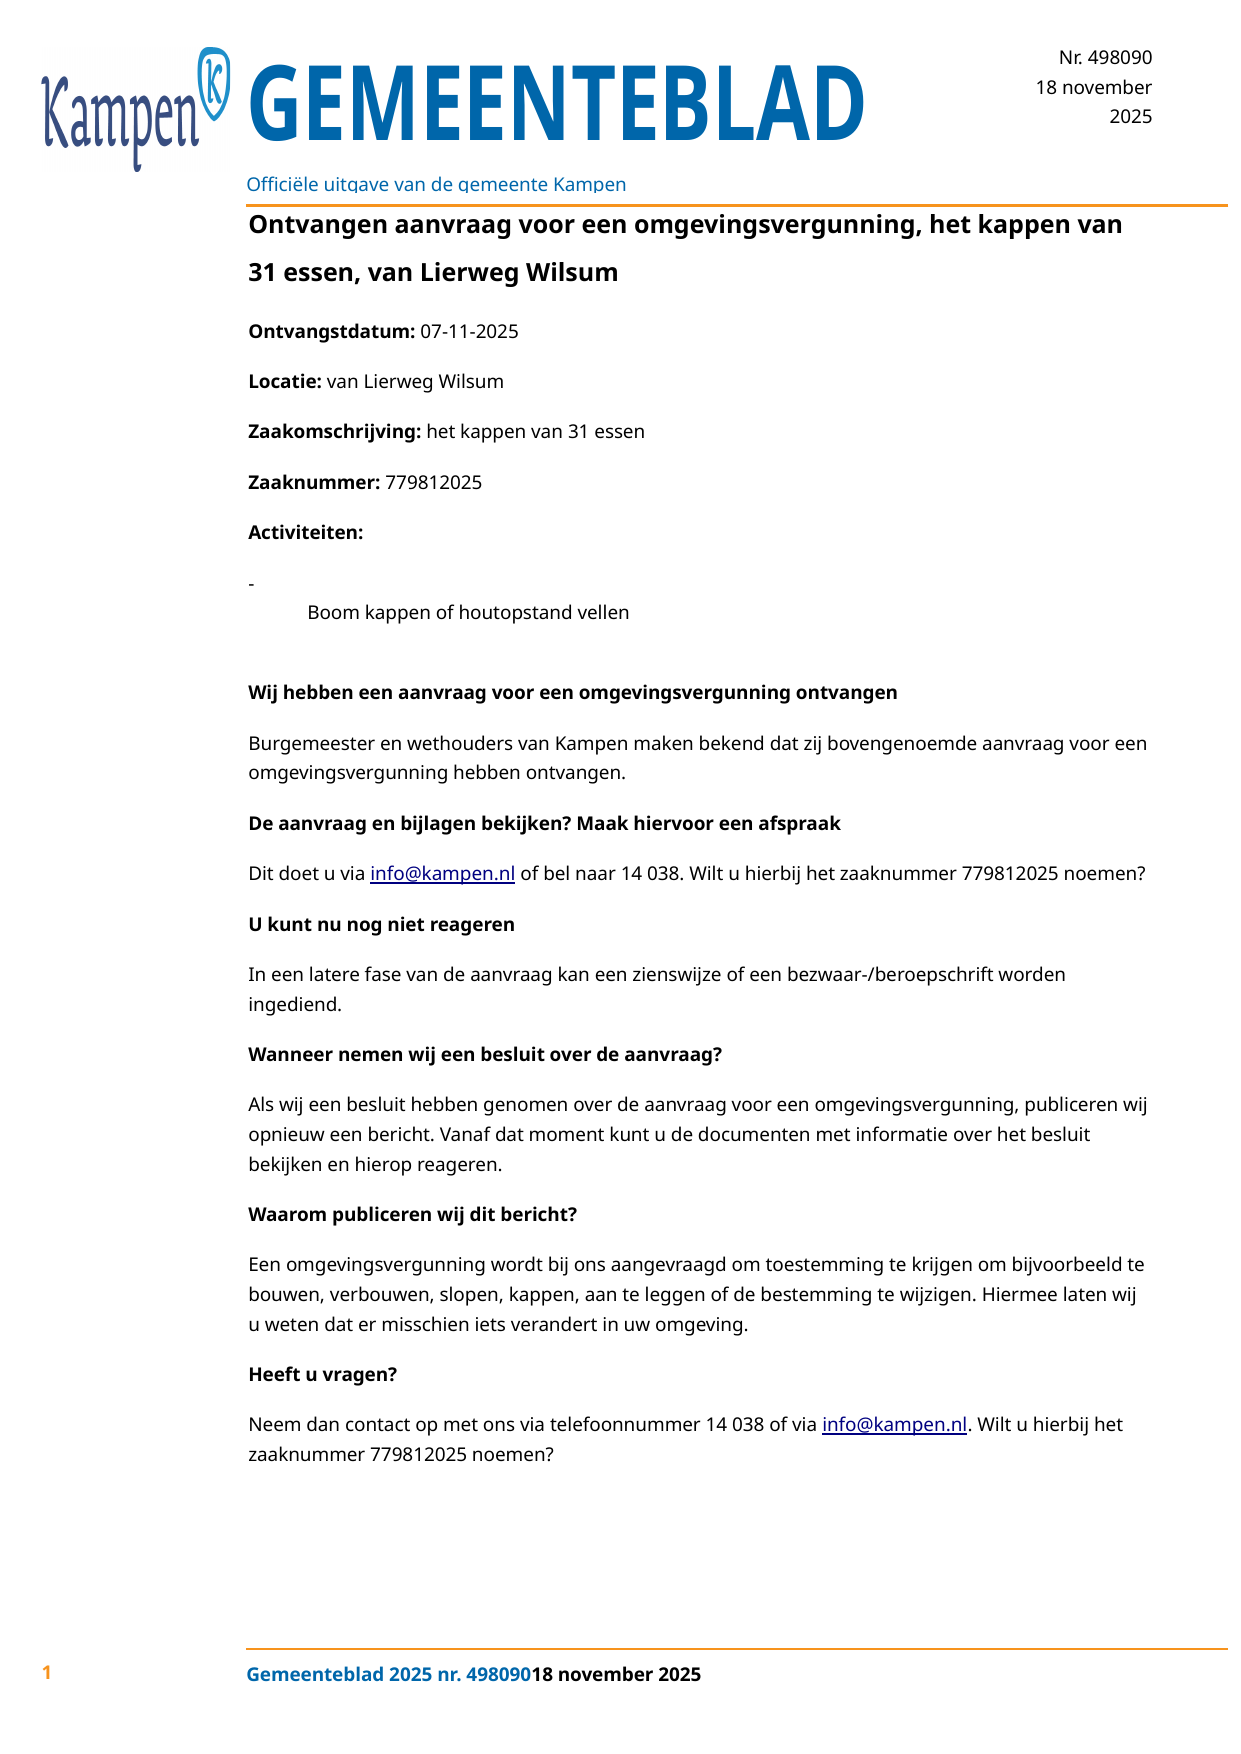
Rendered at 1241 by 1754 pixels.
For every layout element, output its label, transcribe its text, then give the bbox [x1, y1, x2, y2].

text Waarom publiceren wij dit bericht? [248, 1201, 1152, 1227]
text Locatie: van Lierweg Wilsum [248, 368, 1152, 394]
text Ontvangstdatum: 07-11-2025 [248, 318, 1152, 344]
text De aanvraag en bijlagen bekijken? Maak hiervoor een afspraak [248, 810, 1152, 836]
text Wij hebben een aanvraag voor een omgevingsvergunning ontvangen [248, 679, 1152, 705]
text In een latere fase van de aanvraag kan een zienswijze of een bezwaar-/beroepschrift worden ingediend. [248, 961, 1152, 1017]
text Neem dan contact op met ons via telefoonnummer 14 038 of via info@kampen.nl. Wilt u hierbij het zaaknummer 779812025 noemen? [248, 1412, 1152, 1467]
text Activiteiten: [248, 519, 1152, 545]
text Dit doet u via info@kampen.nl of bel naar 14 038. Wilt u hierbij het zaaknummer 779812025 noemen? [248, 860, 1152, 886]
text Een omgevingsvergunning wordt bij ons aangevraagd om toestemming te krijgen om bijvoorbeeld te bouwen, verbouwen, slopen, kappen, aan te leggen of de bestemming te wijzigen. Hiermee laten wij u weten dat er misschien iets verandert in uw omgeving. [248, 1252, 1152, 1337]
text Als wij een besluit hebben genomen over de aanvraag voor een omgevingsvergunning, publiceren wij opnieuw een bericht. Vanaf dat moment kunt u de documenten met informatie over het besluit bekijken en hierop reageren. [248, 1092, 1152, 1177]
text Zaaknummer: 779812025 [248, 469, 1152, 495]
text Heeft u vragen? [248, 1361, 1152, 1387]
text Burgemeester en wethouders van Kampen maken bekend dat zij bovengenoemde aanvraag voor een omgevingsvergunning hebben ontvangen. [248, 730, 1152, 785]
text U kunt nu nog niet reageren [248, 911, 1152, 937]
text Ontvangen aanvraag voor een omgevingsvergunning, het kappen van 31 essen, van Lierweg Wilsum [248, 207, 1152, 288]
list Boom kappen of houtopstand vellen [248, 599, 1152, 625]
text Zaakomschrijving: het kappen van 31 essen [248, 419, 1152, 444]
text Wanneer nemen wij een besluit over de aanvraag? [248, 1041, 1152, 1067]
picture [41, 47, 231, 172]
